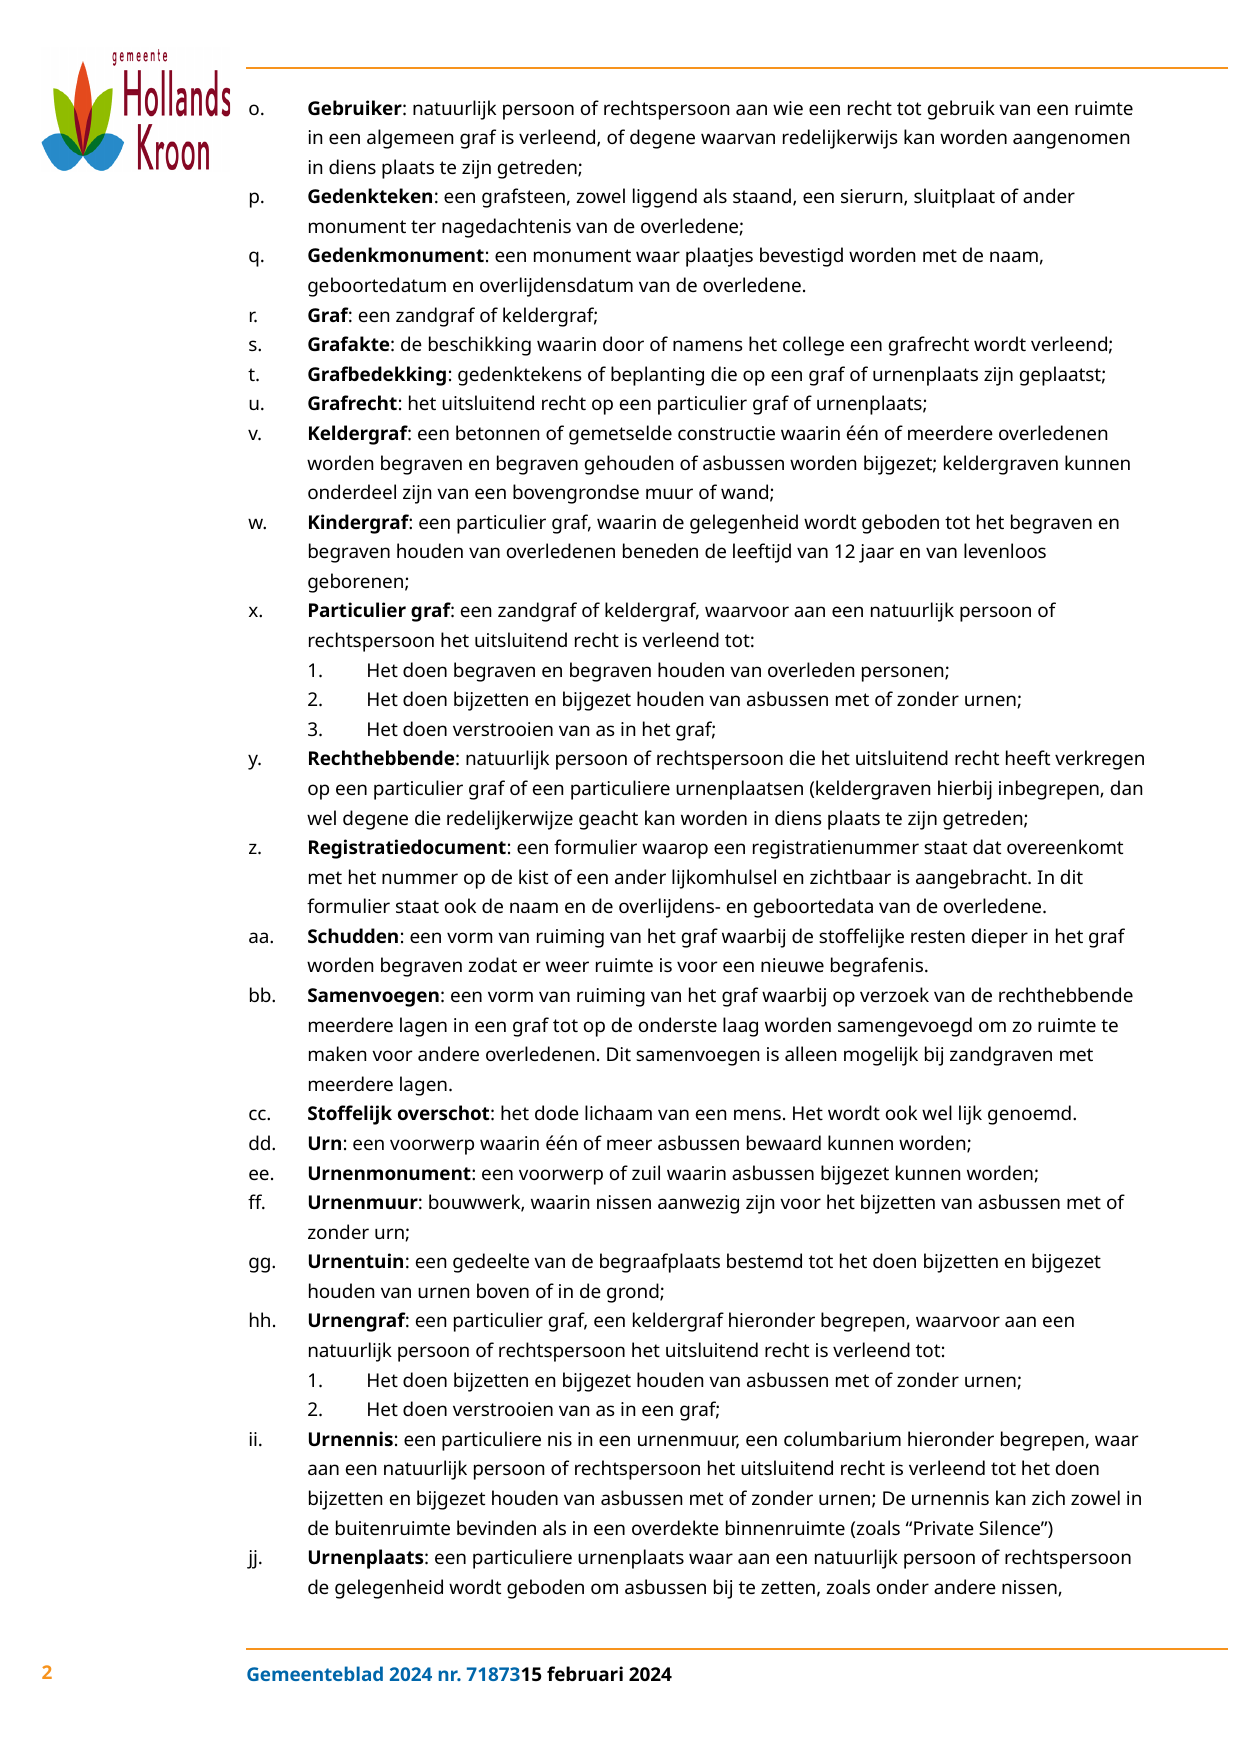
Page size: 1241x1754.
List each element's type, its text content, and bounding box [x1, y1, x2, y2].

list Urnennis: een particuliere nis in een urnenmuur, een columbarium hieronder begrepen, waar aan een natuurlijk persoon of rechtspersoon het uitsluitend recht is verleend tot het doen bijzetten en bijgezet houden van asbussen met of zonder urnen; De urnennis kan zich zowel in de buitenruimte bevinden als in een overdekte binnenruimte (zoals “Private Silence”) [248, 1426, 1152, 1541]
list Urnenmuur: bouwwerk, waarin nissen aanwezig zijn voor het bijzetten van asbussen met of zonder urn; [248, 1189, 1152, 1245]
list Het doen bijzetten en bijgezet houden van asbussen met of zonder urnen; [307, 686, 1152, 712]
list Urn: een voorwerp waarin één of meer asbussen bewaard kunnen worden; [248, 1130, 1152, 1156]
list Stoffelijk overschot: het dode lichaam van een mens. Het wordt ook wel lijk genoemd. [248, 1101, 1152, 1126]
list Kindergraf: een particulier graf, waarin de gelegenheid wordt geboden tot het begraven en begraven houden van overledenen beneden de leeftijd van 12 jaar en van levenloos geborenen; [248, 509, 1152, 594]
list Schudden: een vorm van ruiming van het graf waarbij de stoffelijke resten dieper in het graf worden begraven zodat er weer ruimte is voor een nieuwe begrafenis. [248, 923, 1152, 978]
list Registratiedocument: een formulier waarop een registratienummer staat dat overeenkomt met het nummer op de kist of een ander lijkomhulsel en zichtbaar is aangebracht. In dit formulier staat ook de naam en de overlijdens- en geboortedata van de overledene. [248, 834, 1152, 919]
picture [41, 47, 231, 172]
list Gedenkmonument: een monument waar plaatjes bevestigd worden met de naam, geboortedatum en overlijdensdatum van de overledene. [248, 243, 1152, 298]
list Het doen begraven en begraven houden van overleden personen; [307, 657, 1152, 683]
list Urnengraf: een particulier graf, een keldergraf hieronder begrepen, waarvoor aan een natuurlijk persoon of rechtspersoon het uitsluitend recht is verleend tot: [248, 1308, 1152, 1363]
list Grafakte: de beschikking waarin door of namens het college een grafrecht wordt verleend; [248, 331, 1152, 357]
list Urnenplaats: een particuliere urnenplaats waar aan een natuurlijk persoon of rechtspersoon de gelegenheid wordt geboden om asbussen bij te zetten, zoals onder andere nissen, [248, 1544, 1152, 1600]
list Het doen verstrooien van as in het graf; [307, 716, 1152, 742]
list Urnentuin: een gedeelte van de begraafplaats bestemd tot het doen bijzetten en bijgezet houden van urnen boven of in de grond; [248, 1248, 1152, 1304]
list Het doen bijzetten en bijgezet houden van asbussen met of zonder urnen; [307, 1367, 1152, 1393]
list Rechthebbende: natuurlijk persoon of rechtspersoon die het uitsluitend recht heeft verkregen op een particulier graf of een particuliere urnenplaatsen (keldergraven hierbij inbegrepen, dan wel degene die redelijkerwijze geacht kan worden in diens plaats te zijn getreden; [248, 746, 1152, 831]
list Gebruiker: natuurlijk persoon of rechtspersoon aan wie een recht tot gebruik van een ruimte in een algemeen graf is verleend, of degene waarvan redelijkerwijs kan worden aangenomen in diens plaats te zijn getreden; [248, 95, 1152, 180]
list Particulier graf: een zandgraf of keldergraf, waarvoor aan een natuurlijk persoon of rechtspersoon het uitsluitend recht is verleend tot: [248, 598, 1152, 653]
list Grafbedekking: gedenktekens of beplanting die op een graf of urnenplaats zijn geplaatst; [248, 361, 1152, 387]
list Gedenkteken: een grafsteen, zowel liggend als staand, een sierurn, sluitplaat of ander monument ter nagedachtenis van de overledene; [248, 183, 1152, 239]
list Graf: een zandgraf of keldergraf; [248, 302, 1152, 328]
list Urnenmonument: een voorwerp of zuil waarin asbussen bijgezet kunnen worden; [248, 1160, 1152, 1186]
list Samenvoegen: een vorm van ruiming van het graf waarbij op verzoek van de rechthebbende meerdere lagen in een graf tot op de onderste laag worden samengevoegd om zo ruimte te maken voor andere overledenen. Dit samenvoegen is alleen mogelijk bij zandgraven met meerdere lagen. [248, 982, 1152, 1097]
list Het doen verstrooien van as in een graf; [307, 1396, 1152, 1422]
list Keldergraf: een betonnen of gemetselde constructie waarin één of meerdere overledenen worden begraven en begraven gehouden of asbussen worden bijgezet; keldergraven kunnen onderdeel zijn van een bovengrondse muur of wand; [248, 420, 1152, 505]
list Grafrecht: het uitsluitend recht op een particulier graf of urnenplaats; [248, 391, 1152, 416]
